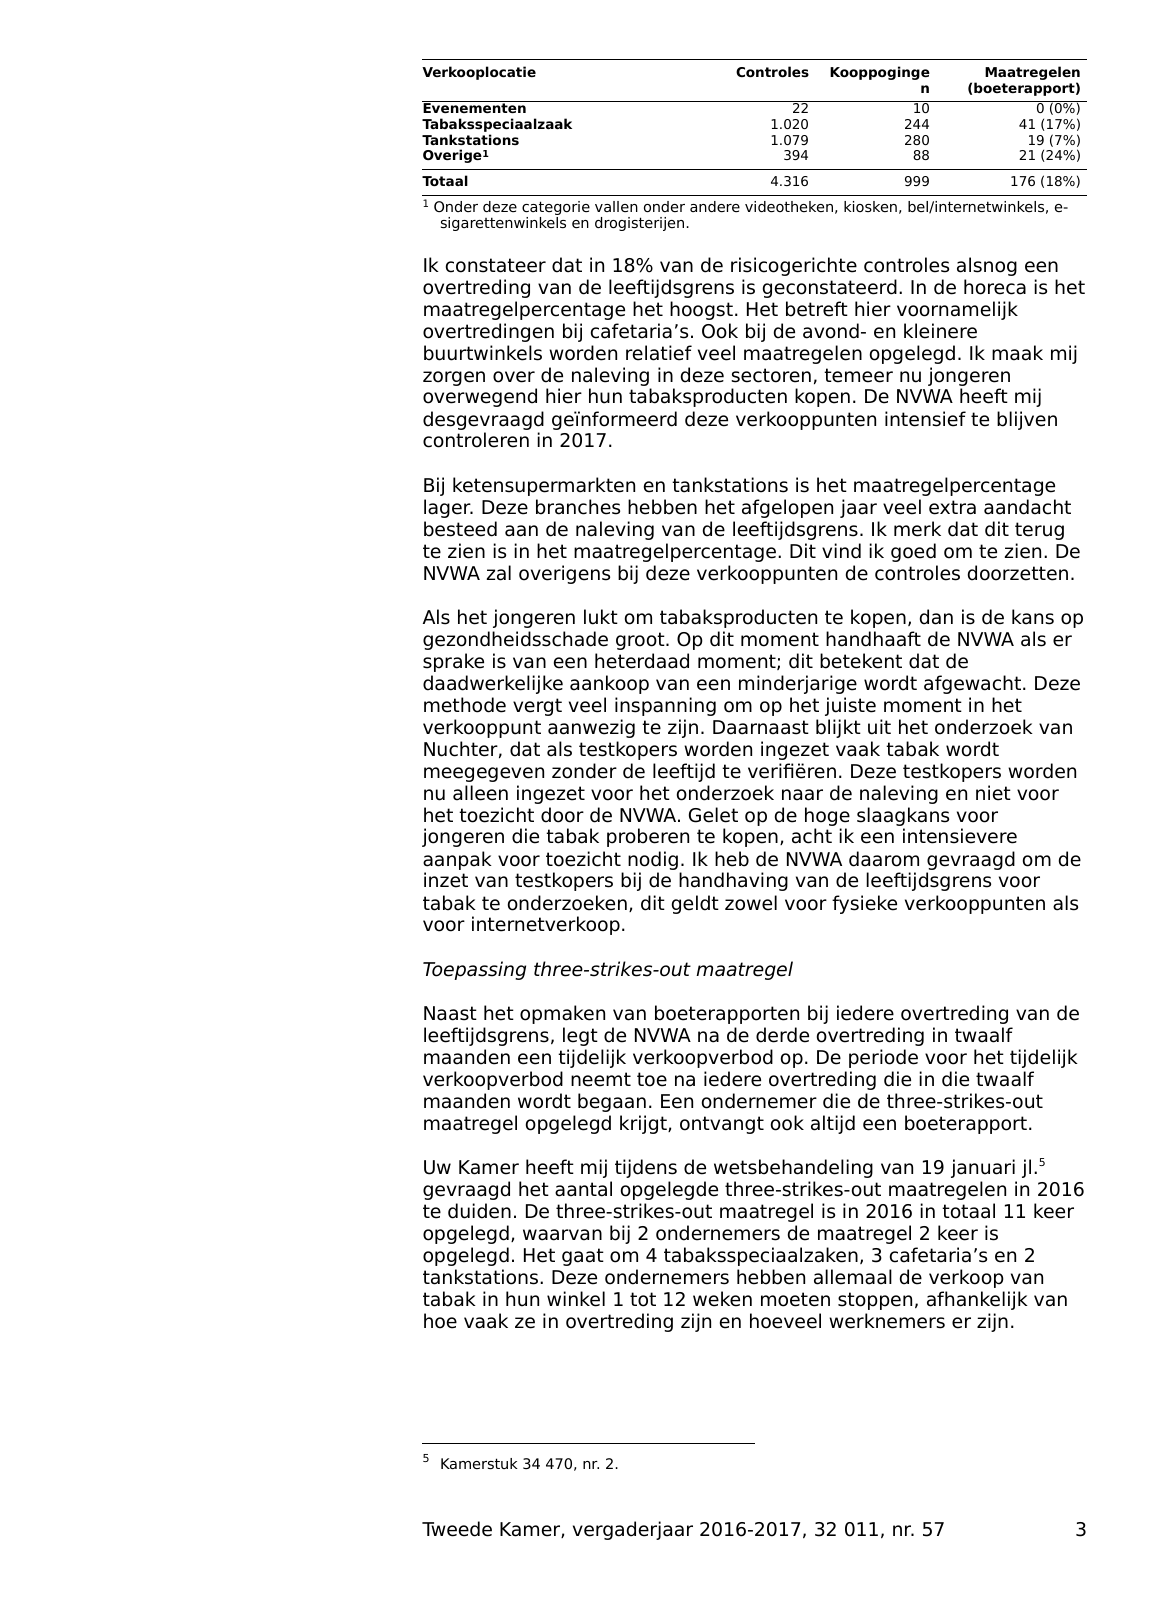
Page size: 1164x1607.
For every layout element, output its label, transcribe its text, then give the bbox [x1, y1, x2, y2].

table_cell Overige1 [422, 148, 694, 168]
table_cell Evenementen [422, 102, 694, 117]
table_cell 280 [815, 133, 936, 148]
table_cell 176 (18%) [936, 170, 1087, 195]
table_cell 1.020 [694, 117, 815, 132]
table_cell 0 (0%) [936, 102, 1087, 117]
table_cell 21 (24%) [936, 148, 1087, 168]
table_cell 41 (17%) [936, 117, 1087, 132]
table_cell 1 Onder deze categorie vallen onder andere videotheken, kiosken, bel/internetwinkels, e-sigarettenwinkels en drogisterijen. [422, 196, 1087, 232]
subtitle Toepassing three-strikes-out maatregel [422, 958, 1087, 981]
table_cell 4.316 [694, 170, 815, 195]
table_header Kooppogingen [815, 60, 936, 101]
table_header Controles [694, 60, 815, 101]
table_cell 394 [694, 148, 815, 168]
text Ik constateer dat in 18% van de risicogerichte controles alsnog een overtreding van de leeftijdsgrens is geconstateerd. In de horeca is het maatregelpercentage het hoogst. Het betreft hier voornamelijk overtredingen bij cafetaria’s. Ook bij de avond- en kleinere buurtwinkels worden relatief veel maatregelen opgelegd. Ik maak mij zorgen over de naleving in deze sectoren, temeer nu jongeren overwegend hier hun tabaksproducten kopen. De NVWA heeft mij desgevraagd geïnformeerd deze verkooppunten intensief te blijven controleren in 2017. [422, 254, 1087, 452]
table_cell 19 (7%) [936, 133, 1087, 148]
table_cell Tankstations [422, 133, 694, 148]
table_cell Tabaksspeciaalzaak [422, 117, 694, 132]
text Uw Kamer heeft mij tijdens de wetsbehandeling van 19 januari jl. gevraagd het aantal opgelegde three-strikes-out maatregelen in 2016 te duiden. De three-strikes-out maatregel is in 2016 in totaal 11 keer opgelegd, waarvan bij 2 ondernemers de maatregel 2 keer is opgelegd. Het gaat om 4 tabaksspeciaalzaken, 3 cafetaria’s en 2 tankstations. Deze ondernemers hebben allemaal de verkoop van tabak in hun winkel 1 tot 12 weken moeten stoppen, afhankelijk van hoe vaak ze in overtreding zijn en hoeveel werknemers er zijn. [422, 1157, 1087, 1333]
text Naast het opmaken van boeterapporten bij iedere overtreding van de leeftijdsgrens, legt de NVWA na de derde overtreding in twaalf maanden een tijdelijk verkoopverbod op. De periode voor het tijdelijk verkoopverbod neemt toe na iedere overtreding die in die twaalf maanden wordt begaan. Een ondernemer die de three-strikes-out maatregel opgelegd krijgt, ontvangt ook altijd een boeterapport. [422, 1003, 1087, 1134]
table_cell 999 [815, 170, 936, 195]
table_cell Totaal [422, 170, 694, 195]
table_cell 88 [815, 148, 936, 168]
table_header Verkooplocatie [422, 60, 694, 101]
table_cell 1.079 [694, 133, 815, 148]
table_header Maatregelen (boeterapport) [936, 60, 1087, 101]
text Bij ketensupermarkten en tankstations is het maatregelpercentage lager. Deze branches hebben het afgelopen jaar veel extra aandacht besteed aan de naleving van de leeftijdsgrens. Ik merk dat dit terug te zien is in het maatregelpercentage. Dit vind ik goed om te zien. De NVWA zal overigens bij deze verkooppunten de controles doorzetten. [422, 474, 1087, 584]
text Kamerstuk 34 470, nr. 2. [422, 1452, 1087, 1474]
text Als het jongeren lukt om tabaksproducten te kopen, dan is de kans op gezondheidsschade groot. Op dit moment handhaaft de NVWA als er sprake is van een heterdaad moment; dit betekent dat de daadwerkelijke aankoop van een minderjarige wordt afgewacht. Deze methode vergt veel inspanning om op het juiste moment in het verkooppunt aanwezig te zijn. Daarnaast blijkt uit het onderzoek van Nuchter, dat als testkopers worden ingezet vaak tabak wordt meegegeven zonder de leeftijd te verifiëren. Deze testkopers worden nu alleen ingezet voor het onderzoek naar de naleving en niet voor het toezicht door de NVWA. Gelet op de hoge slaagkans voor jongeren die tabak proberen te kopen, acht ik een intensievere aanpak voor toezicht nodig. Ik heb de NVWA daarom gevraagd om de inzet van testkopers bij de handhaving van de leeftijdsgrens voor tabak te onderzoeken, dit geldt zowel voor fysieke verkooppunten als voor internetverkoop. [422, 607, 1087, 936]
table_cell 10 [815, 102, 936, 117]
table_cell 22 [694, 102, 815, 117]
table_cell 244 [815, 117, 936, 132]
